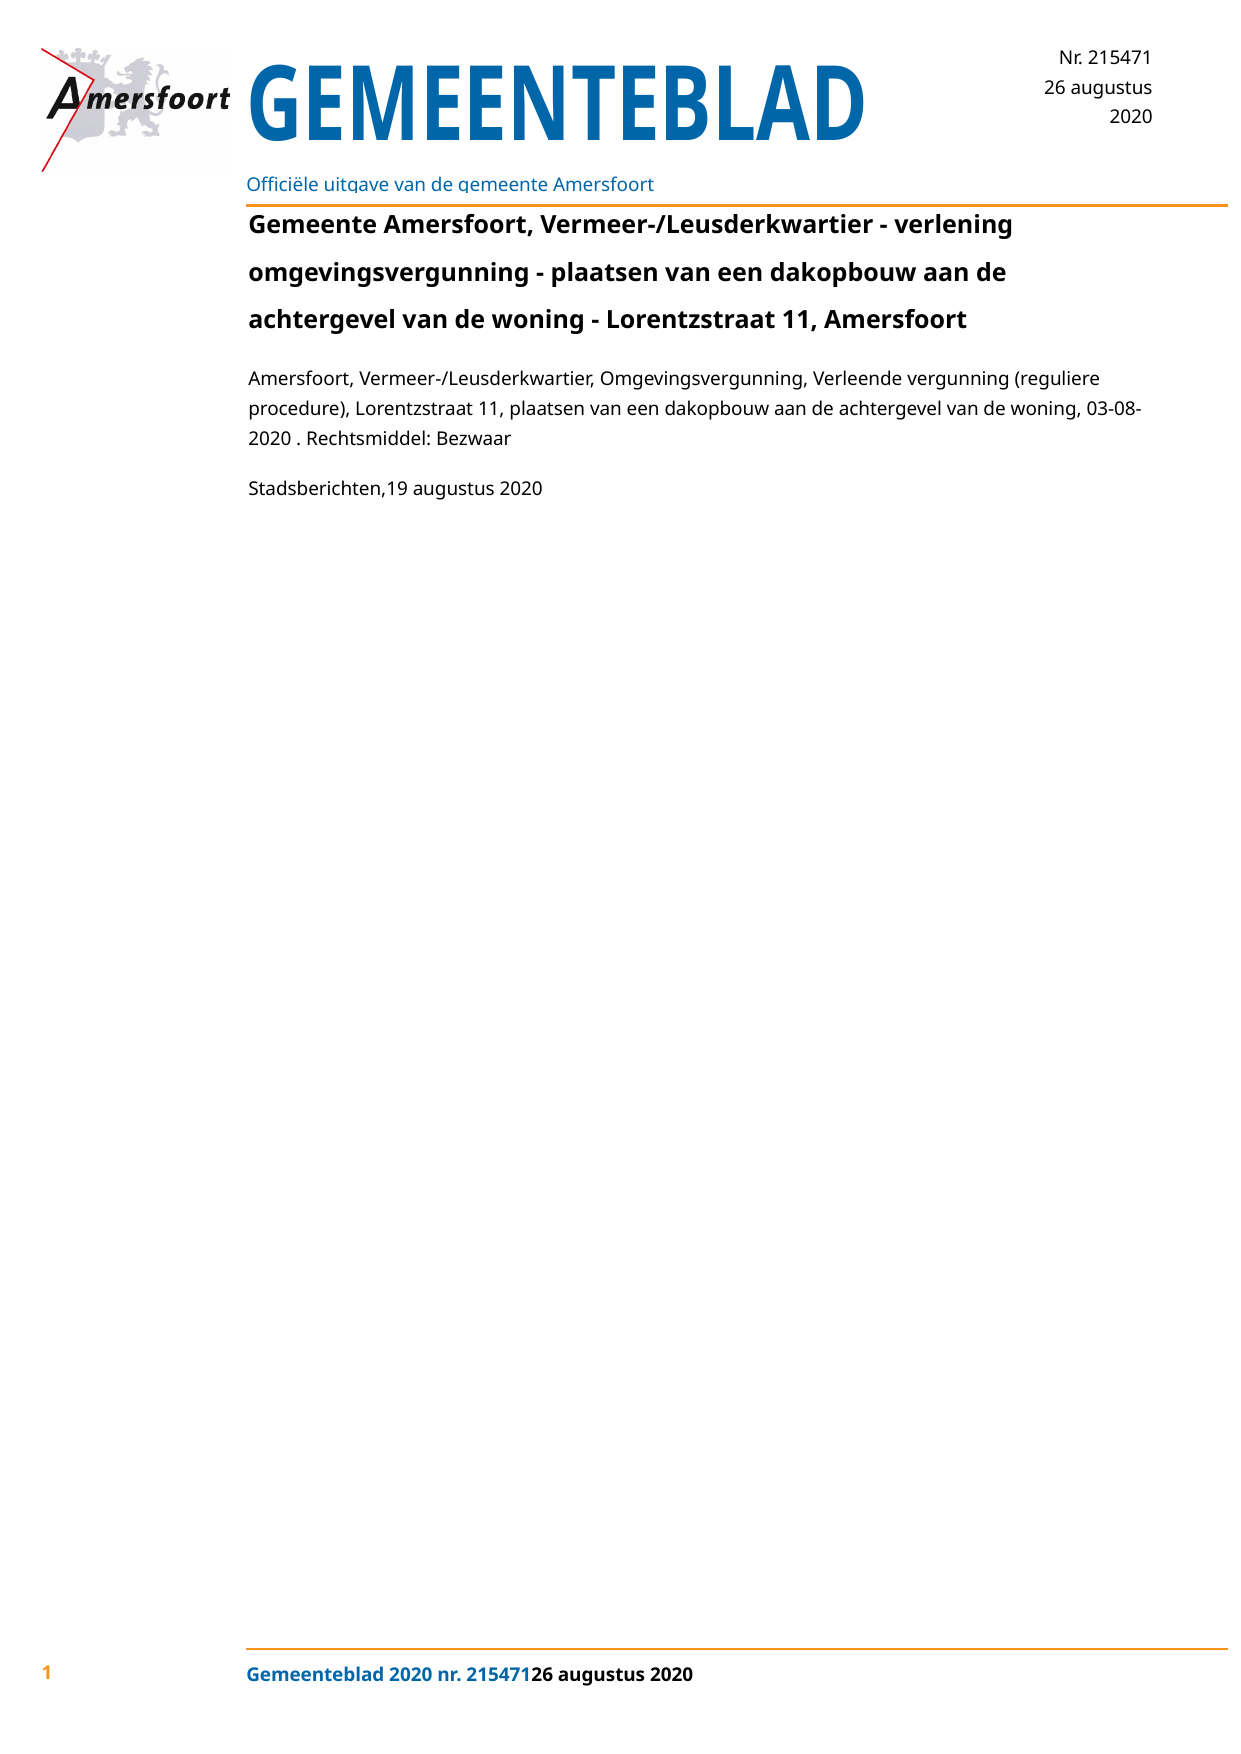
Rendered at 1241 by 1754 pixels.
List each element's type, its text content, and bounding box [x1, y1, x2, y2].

picture [41, 47, 231, 172]
text Gemeente Amersfoort, Vermeer-/Leusderkwartier - verlening omgevingsvergunning - plaatsen van een dakopbouw aan de achtergevel van de woning - Lorentzstraat 11, Amersfoort [248, 207, 1152, 336]
text Stadsberichten,19 augustus 2020 [248, 475, 1152, 501]
text Amersfoort, Vermeer-/Leusderkwartier, Omgevingsvergunning, Verleende vergunning (reguliere procedure), Lorentzstraat 11, plaatsen van een dakopbouw aan de achtergevel van de woning, 03-08-2020 . Rechtsmiddel: Bezwaar [248, 366, 1152, 450]
